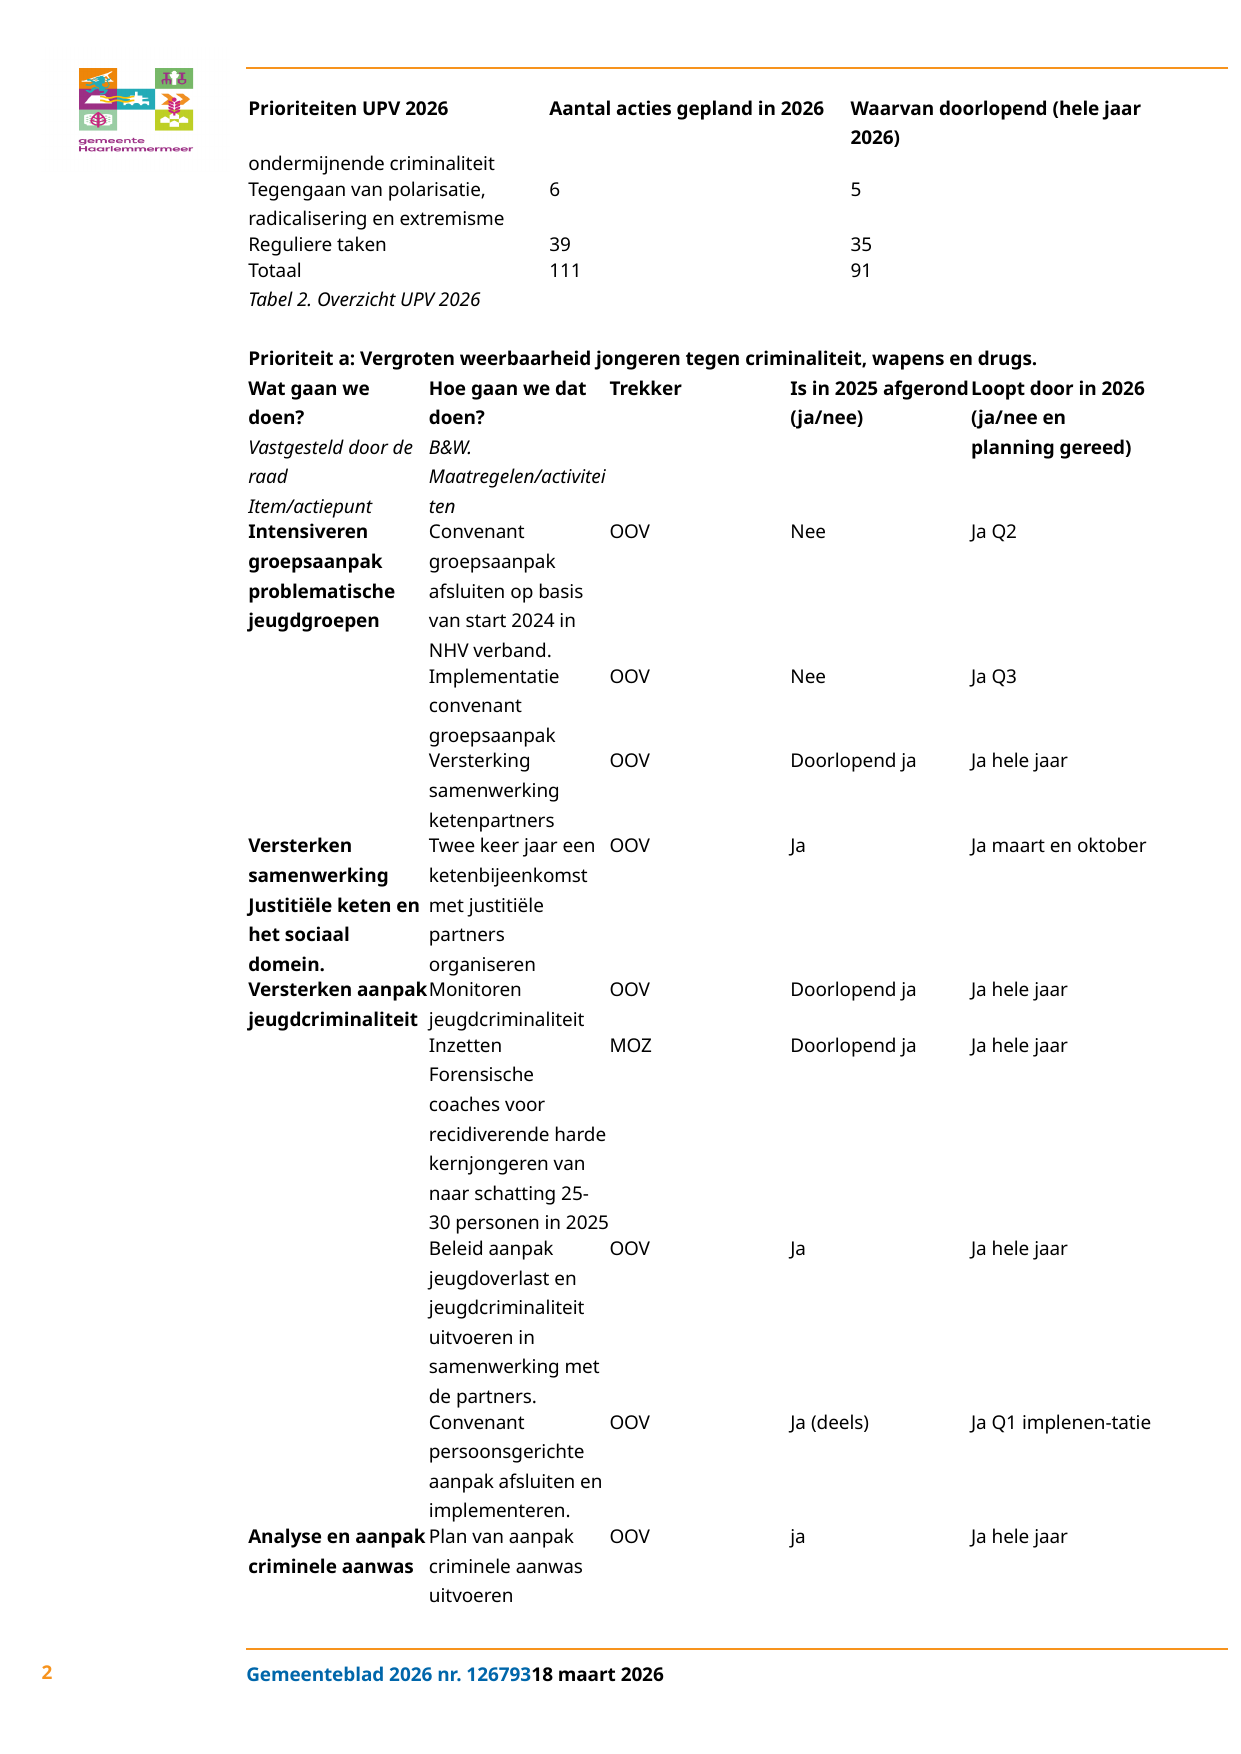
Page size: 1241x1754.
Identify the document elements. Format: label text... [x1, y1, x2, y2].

text Prioriteit a: Vergroten weerbaarheid jongeren tegen criminaliteit, wapens en drugs. [248, 345, 1152, 371]
table_cell ondermijnende criminaliteit [248, 150, 549, 176]
table_cell ja [790, 1523, 971, 1608]
picture [41, 47, 231, 172]
table_cell OOV [609, 1409, 790, 1523]
table_cell OOV [609, 748, 790, 833]
table_cell OOV [609, 977, 790, 1032]
table_cell Ja Q2 [971, 519, 1152, 663]
text Tabel 2. Overzicht UPV 2026 [248, 286, 1152, 312]
table_cell Tegengaan van polarisatie, radicalisering en extremisme [248, 176, 549, 231]
table_cell 5 [850, 176, 1152, 231]
table_cell Reguliere taken [248, 231, 549, 257]
table_cell OOV [609, 1235, 790, 1409]
table_cell Ja [790, 1235, 971, 1409]
table_header Wat gaan we doen? Vastgesteld door de raad Item/actiepunt [248, 375, 429, 519]
table_cell Ja (deels) [790, 1409, 971, 1523]
table_cell Nee [790, 663, 971, 748]
table_cell Monitoren jeugdcriminaliteit [429, 977, 609, 1032]
table_cell Ja hele jaar [971, 1523, 1152, 1608]
table_cell Analyse en aanpak criminele aanwas [248, 1523, 429, 1608]
table_cell Ja maart en oktober [971, 833, 1152, 977]
table_cell OOV [609, 663, 790, 748]
table_cell Versterking samenwerking ketenpartners [429, 748, 609, 833]
table_cell Nee [790, 519, 971, 663]
table_cell Ja hele jaar [971, 1235, 1152, 1409]
table_cell Ja hele jaar [971, 977, 1152, 1032]
table_cell Plan van aanpak criminele aanwas uitvoeren [429, 1523, 609, 1608]
table_header Hoe gaan we dat doen? B&W. Maatregelen/activiteiten [429, 375, 609, 519]
table_header Waarvan doorlopend (hele jaar 2026) [850, 95, 1152, 150]
table_cell Convenant groepsaanpak afsluiten op basis van start 2024 in NHV verband. [429, 519, 609, 663]
table_cell Ja hele jaar [971, 1032, 1152, 1235]
table_cell Doorlopend ja [790, 1032, 971, 1235]
table_header Loopt door in 2026 (ja/nee en planning gereed) [971, 375, 1152, 519]
table_cell OOV [609, 1523, 790, 1608]
table_cell Versterken aanpak jeugdcriminaliteit [248, 977, 429, 1523]
table_cell OOV [609, 519, 790, 663]
table_cell Doorlopend ja [790, 748, 971, 833]
table_cell 111 [549, 257, 850, 283]
table_cell MOZ [609, 1032, 790, 1235]
table_cell Doorlopend ja [790, 977, 971, 1032]
table_header Trekker [609, 375, 790, 519]
table_cell Inzetten Forensische coaches voor recidiverende harde kernjongeren van naar schatting 25-30 personen in 2025 [429, 1032, 609, 1235]
table_cell Intensiveren groepsaanpak problematische jeugdgroepen [248, 519, 429, 833]
table_cell Convenant persoonsgerichte aanpak afsluiten en implementeren. [429, 1409, 609, 1523]
table_cell [850, 150, 1152, 176]
table_cell 91 [850, 257, 1152, 283]
table_cell OOV [609, 833, 790, 977]
table_cell [549, 150, 850, 176]
table_cell Twee keer jaar een ketenbijeenkomst met justitiële partners organiseren [429, 833, 609, 977]
table_cell 39 [549, 231, 850, 257]
table_cell Totaal [248, 257, 549, 283]
table_header Is in 2025 afgerond (ja/nee) [790, 375, 971, 519]
table_cell Implementatie convenant groepsaanpak [429, 663, 609, 748]
table_cell 35 [850, 231, 1152, 257]
table_cell Ja Q3 [971, 663, 1152, 748]
table_cell Ja Q1 implenen-tatie [971, 1409, 1152, 1523]
table_cell Beleid aanpak jeugdoverlast en jeugdcriminaliteit uitvoeren in samenwerking met de partners. [429, 1235, 609, 1409]
table_cell 6 [549, 176, 850, 231]
table_cell Ja hele jaar [971, 748, 1152, 833]
table_header Prioriteiten UPV 2026 [248, 95, 549, 150]
table_cell Versterken samenwerking Justitiële keten en het sociaal domein. [248, 833, 429, 977]
table_cell Ja [790, 833, 971, 977]
table_header Aantal acties gepland in 2026 [549, 95, 850, 150]
